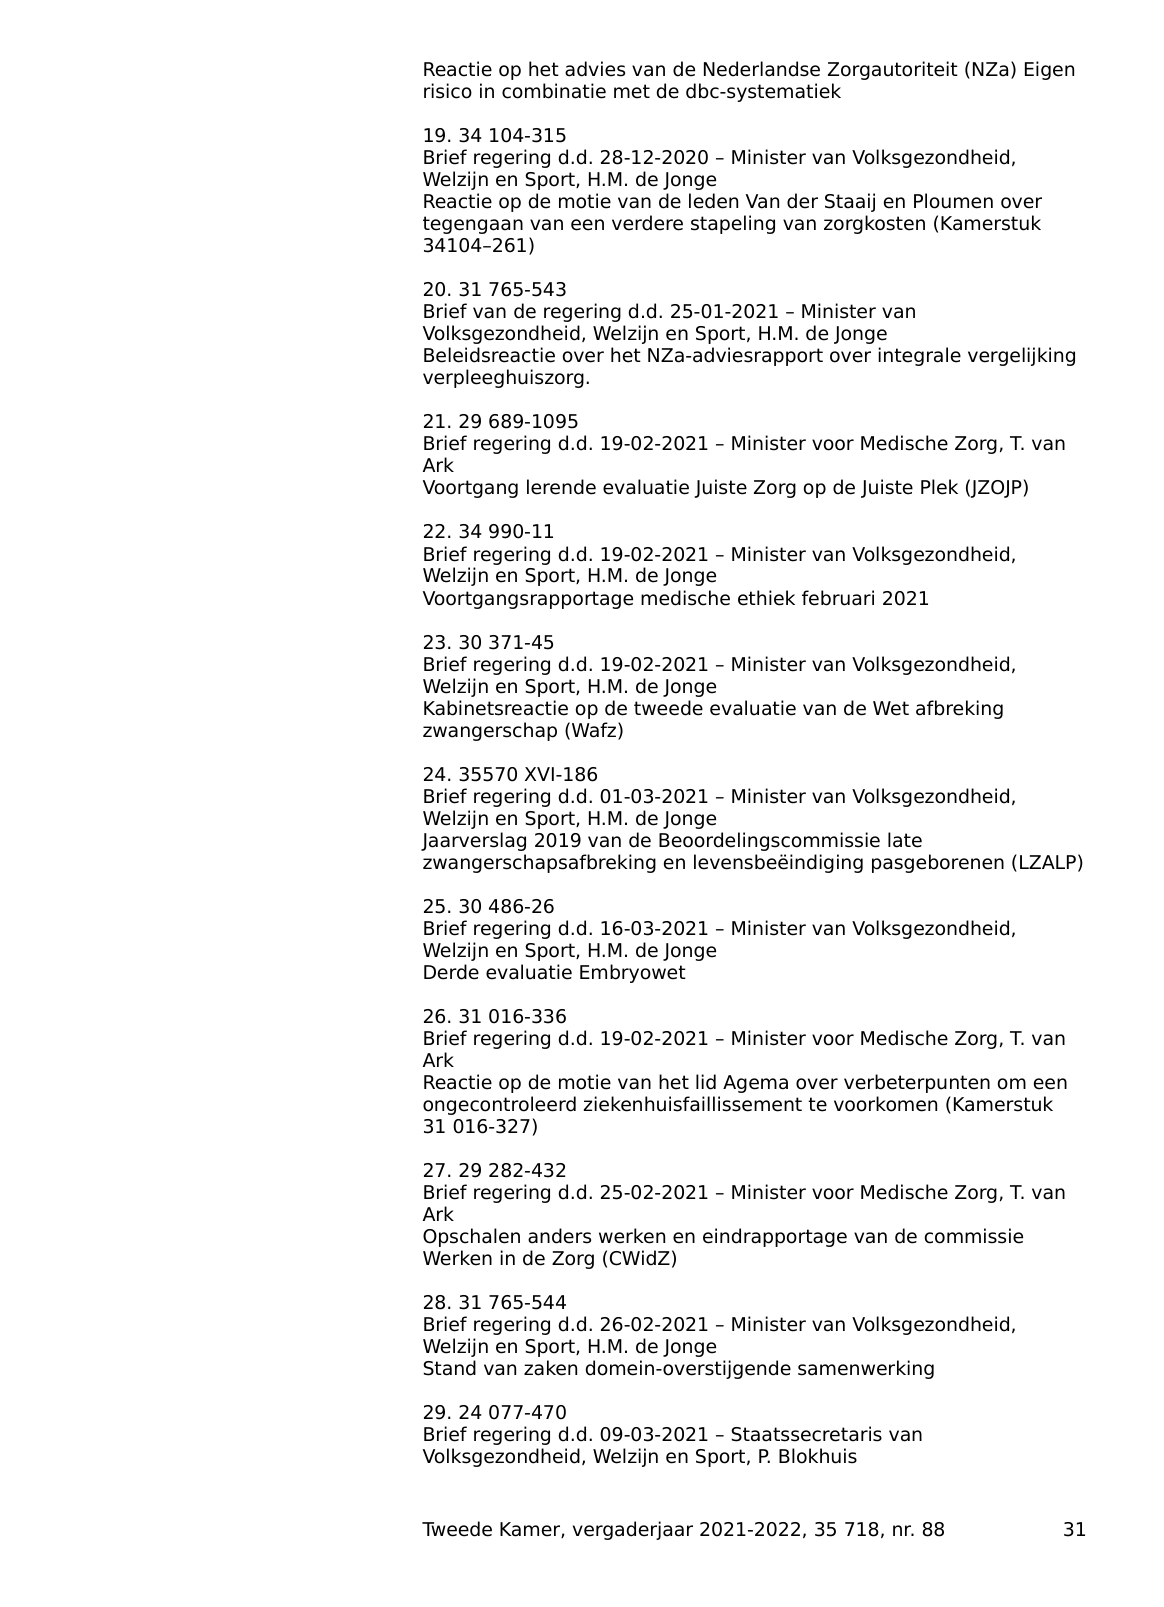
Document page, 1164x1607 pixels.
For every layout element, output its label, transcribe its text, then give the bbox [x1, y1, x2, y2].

text Brief regering d.d. 19-02-2021 – Minister voor Medische Zorg, T. van Ark [422, 1028, 1087, 1072]
text 27. 29 282-432 [422, 1160, 1087, 1182]
text Brief regering d.d. 01-03-2021 – Minister van Volksgezondheid, Welzijn en Sport, H.M. de Jonge [422, 786, 1087, 829]
text Brief regering d.d. 16-03-2021 – Minister van Volksgezondheid, Welzijn en Sport, H.M. de Jonge [422, 918, 1087, 962]
text Reactie op het advies van de Nederlandse Zorgautoriteit (NZa) Eigen risico in combinatie met de dbc-systematiek [422, 59, 1087, 103]
text 21. 29 689-1095 [422, 411, 1087, 433]
text 28. 31 765-544 [422, 1292, 1087, 1314]
text Reactie op de motie van het lid Agema over verbeterpunten om een ongecontroleerd ziekenhuisfaillissement te voorkomen (Kamerstuk 31 016-327) [422, 1072, 1087, 1138]
text Brief regering d.d. 28-12-2020 – Minister van Volksgezondheid, Welzijn en Sport, H.M. de Jonge [422, 147, 1087, 191]
text Beleidsreactie over het NZa-adviesrapport over integrale vergelijking verpleeghuiszorg. [422, 345, 1087, 389]
text Brief regering d.d. 19-02-2021 – Minister voor Medische Zorg, T. van Ark [422, 433, 1087, 477]
text 24. 35570 XVI-186 [422, 764, 1087, 786]
text Opschalen anders werken en eindrapportage van de commissie Werken in de Zorg (CWidZ) [422, 1226, 1087, 1270]
text 29. 24 077-470 [422, 1402, 1087, 1424]
text 19. 34 104-315 [422, 125, 1087, 147]
text Derde evaluatie Embryowet [422, 962, 1087, 984]
text Voortgang lerende evaluatie Juiste Zorg op de Juiste Plek (JZOJP) [422, 477, 1087, 499]
text Brief regering d.d. 19-02-2021 – Minister van Volksgezondheid, Welzijn en Sport, H.M. de Jonge [422, 653, 1087, 697]
text Kabinetsreactie op de tweede evaluatie van de Wet afbreking zwangerschap (Wafz) [422, 697, 1087, 741]
text Brief van de regering d.d. 25-01-2021 – Minister van Volksgezondheid, Welzijn en Sport, H.M. de Jonge [422, 301, 1087, 345]
text Voortgangsrapportage medische ethiek februari 2021 [422, 587, 1087, 609]
text 20. 31 765-543 [422, 279, 1087, 301]
text Stand van zaken domein-overstijgende samenwerking [422, 1358, 1087, 1380]
text 25. 30 486-26 [422, 896, 1087, 918]
text 26. 31 016-336 [422, 1006, 1087, 1028]
text 23. 30 371-45 [422, 632, 1087, 653]
text Brief regering d.d. 25-02-2021 – Minister voor Medische Zorg, T. van Ark [422, 1182, 1087, 1226]
text 22. 34 990-11 [422, 521, 1087, 543]
text Reactie op de motie van de leden Van der Staaij en Ploumen over tegengaan van een verdere stapeling van zorgkosten (Kamerstuk 34104–261) [422, 191, 1087, 257]
text Brief regering d.d. 09-03-2021 – Staatssecretaris van Volksgezondheid, Welzijn en Sport, P. Blokhuis [422, 1424, 1087, 1468]
text Brief regering d.d. 19-02-2021 – Minister van Volksgezondheid, Welzijn en Sport, H.M. de Jonge [422, 543, 1087, 587]
text Jaarverslag 2019 van de Beoordelingscommissie late zwangerschapsafbreking en levensbeëindiging pasgeborenen (LZALP) [422, 829, 1087, 873]
text Brief regering d.d. 26-02-2021 – Minister van Volksgezondheid, Welzijn en Sport, H.M. de Jonge [422, 1314, 1087, 1358]
